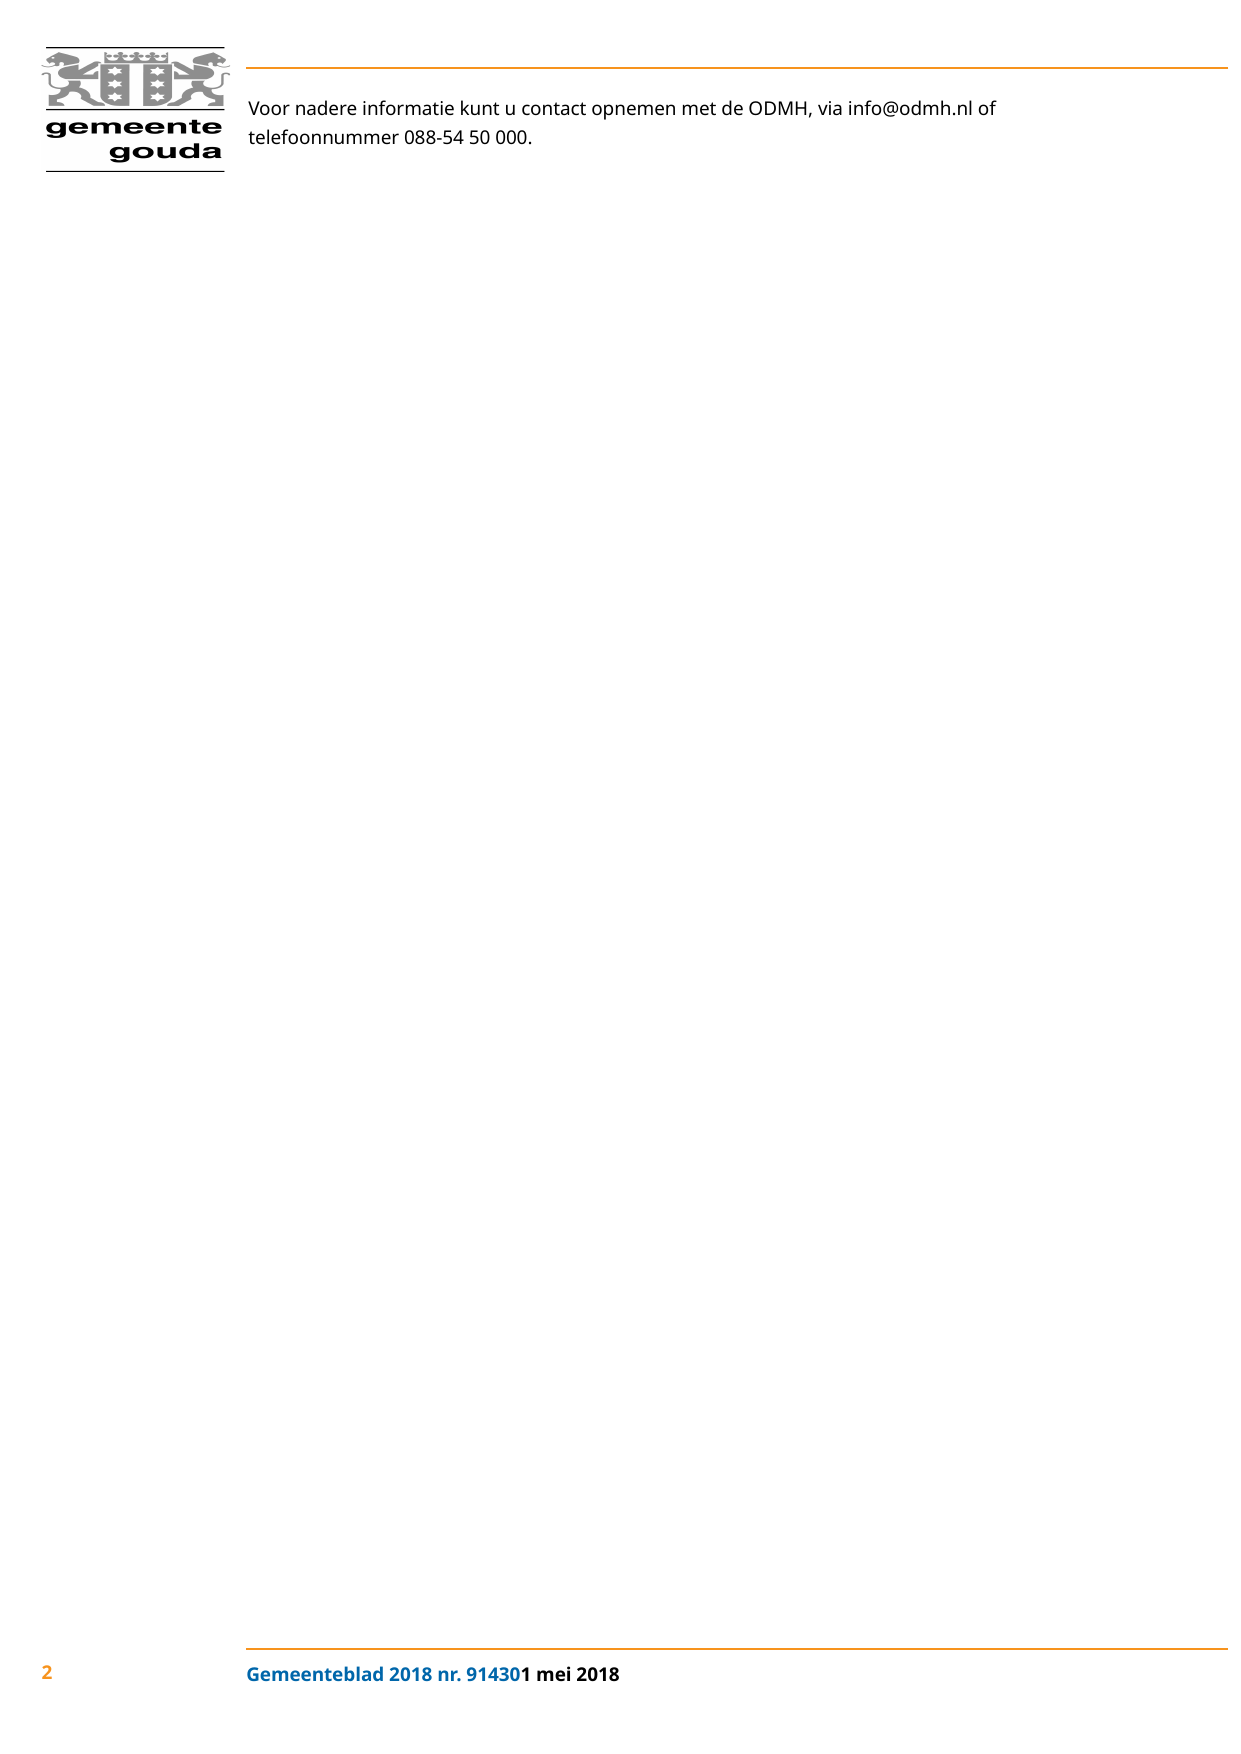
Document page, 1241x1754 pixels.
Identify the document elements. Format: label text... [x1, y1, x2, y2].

text Voor nadere informatie kunt u contact opnemen met de ODMH, via info@odmh.nl of telefoonnummer 088-54 50 000. [248, 95, 1152, 150]
picture [41, 47, 231, 172]
